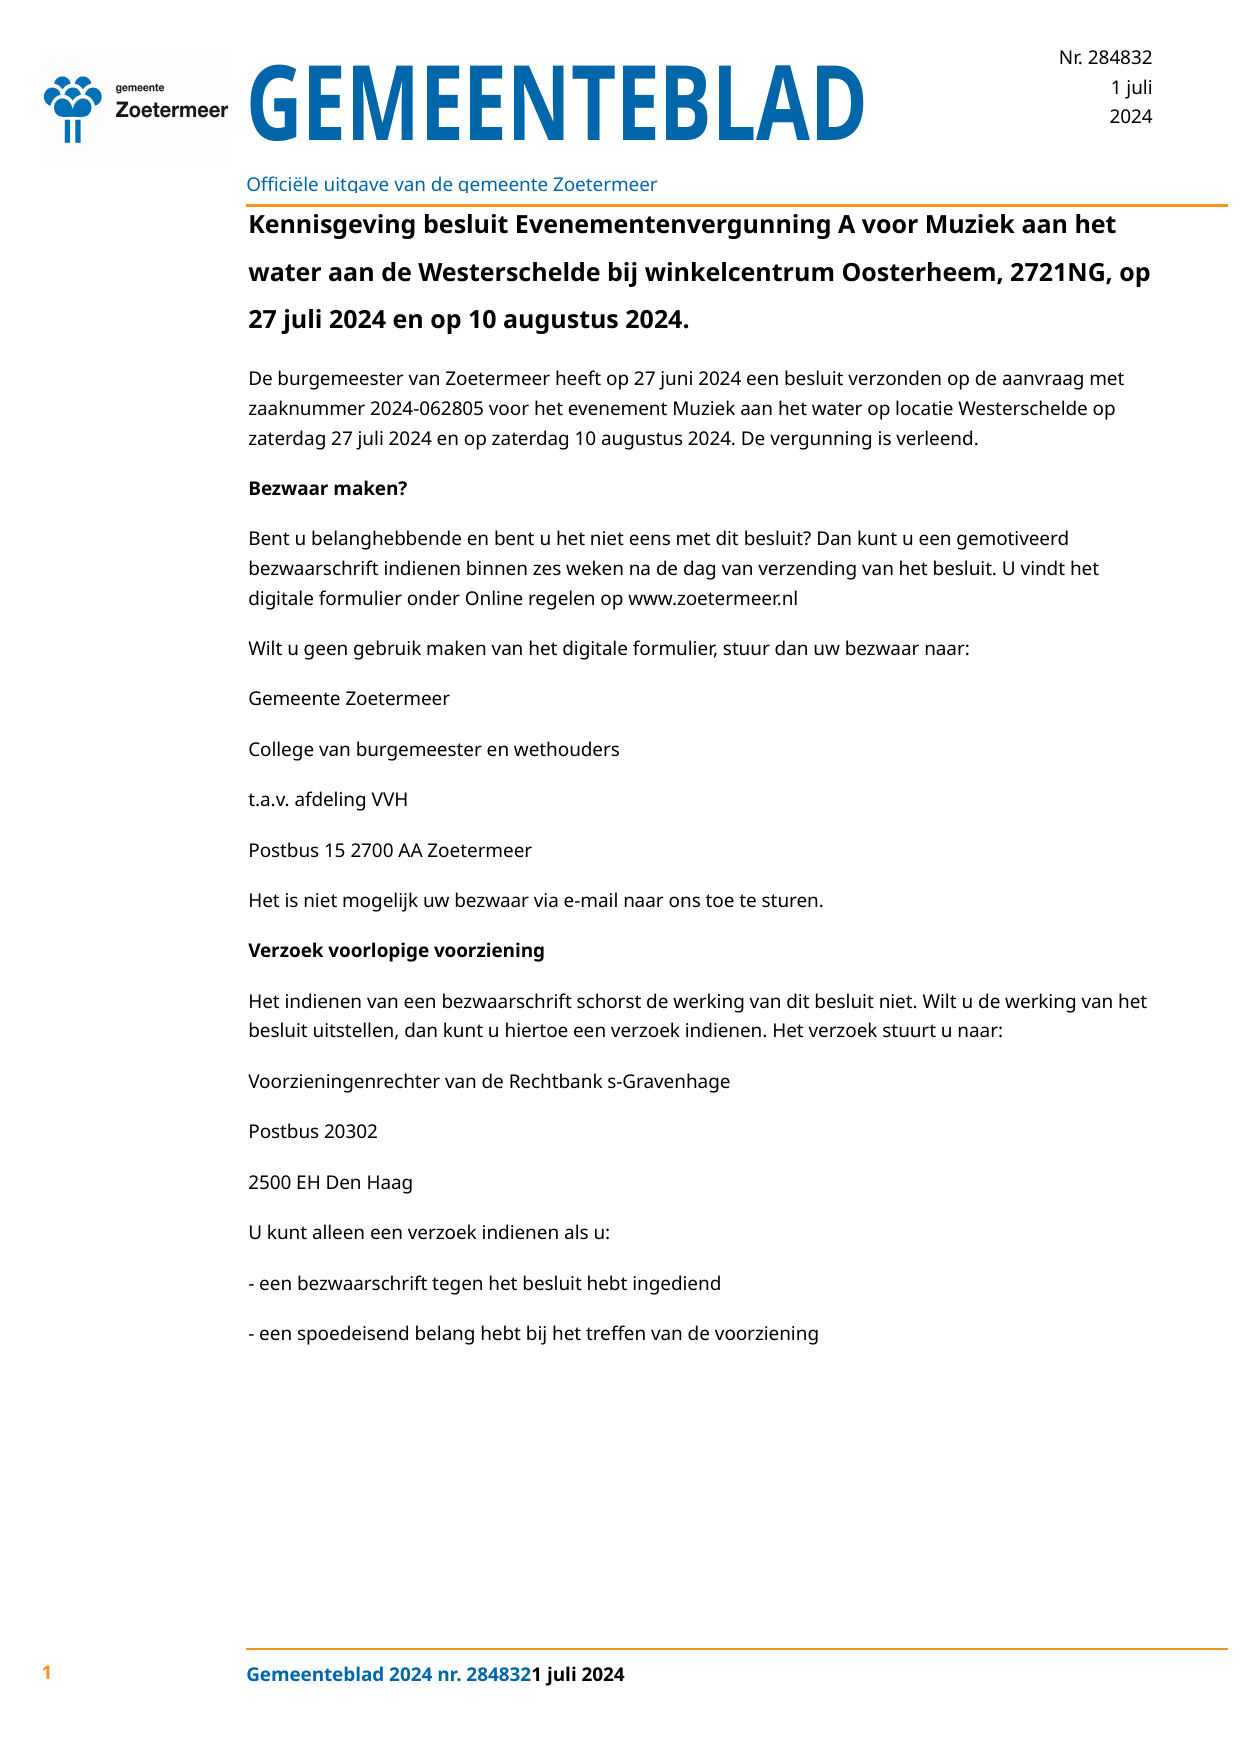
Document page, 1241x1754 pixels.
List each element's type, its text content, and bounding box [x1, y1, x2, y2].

text De burgemeester van Zoetermeer heeft op 27 juni 2024 een besluit verzonden op de aanvraag met zaaknummer 2024-062805 voor het evenement Muziek aan het water op locatie Westerschelde op zaterdag 27 juli 2024 en op zaterdag 10 augustus 2024. De vergunning is verleend. [248, 366, 1152, 450]
text Verzoek voorlopige voorziening [248, 938, 1152, 963]
text U kunt alleen een verzoek indienen als u: [248, 1219, 1152, 1245]
text Het indienen van een bezwaarschrift schorst de werking van dit besluit niet. Wilt u de werking van het besluit uitstellen, dan kunt u hiertoe een verzoek indienen. Het verzoek stuurt u naar: [248, 988, 1152, 1043]
text - een bezwaarschrift tegen het besluit hebt ingediend [248, 1270, 1152, 1295]
text t.a.v. afdeling VVH [248, 786, 1152, 812]
text 2500 EH Den Haag [248, 1169, 1152, 1194]
text College van burgemeester en wethouders [248, 736, 1152, 762]
picture [41, 47, 231, 172]
text Gemeente Zoetermeer [248, 686, 1152, 711]
text Bent u belanghebbende en bent u het niet eens met dit besluit? Dan kunt u een gemotiveerd bezwaarschrift indienen binnen zes weken na de dag van verzending van het besluit. U vindt het digitale formulier onder Online regelen op www.zoetermeer.nl [248, 526, 1152, 610]
text Het is niet mogelijk uw bezwaar via e-mail naar ons toe te sturen. [248, 887, 1152, 913]
text Bezwaar maken? [248, 475, 1152, 501]
text Postbus 15 2700 AA Zoetermeer [248, 837, 1152, 862]
text Postbus 20302 [248, 1118, 1152, 1144]
text Kennisgeving besluit Evenementenvergunning A voor Muziek aan het water aan de Westerschelde bij winkelcentrum Oosterheem, 2721NG, op 27 juli 2024 en op 10 augustus 2024. [248, 207, 1152, 336]
text Voorzieningenrechter van de Rechtbank s-Gravenhage [248, 1068, 1152, 1094]
text Wilt u geen gebruik maken van het digitale formulier, stuur dan uw bezwaar naar: [248, 635, 1152, 661]
text - een spoedeisend belang hebt bij het treffen van de voorziening [248, 1320, 1152, 1346]
